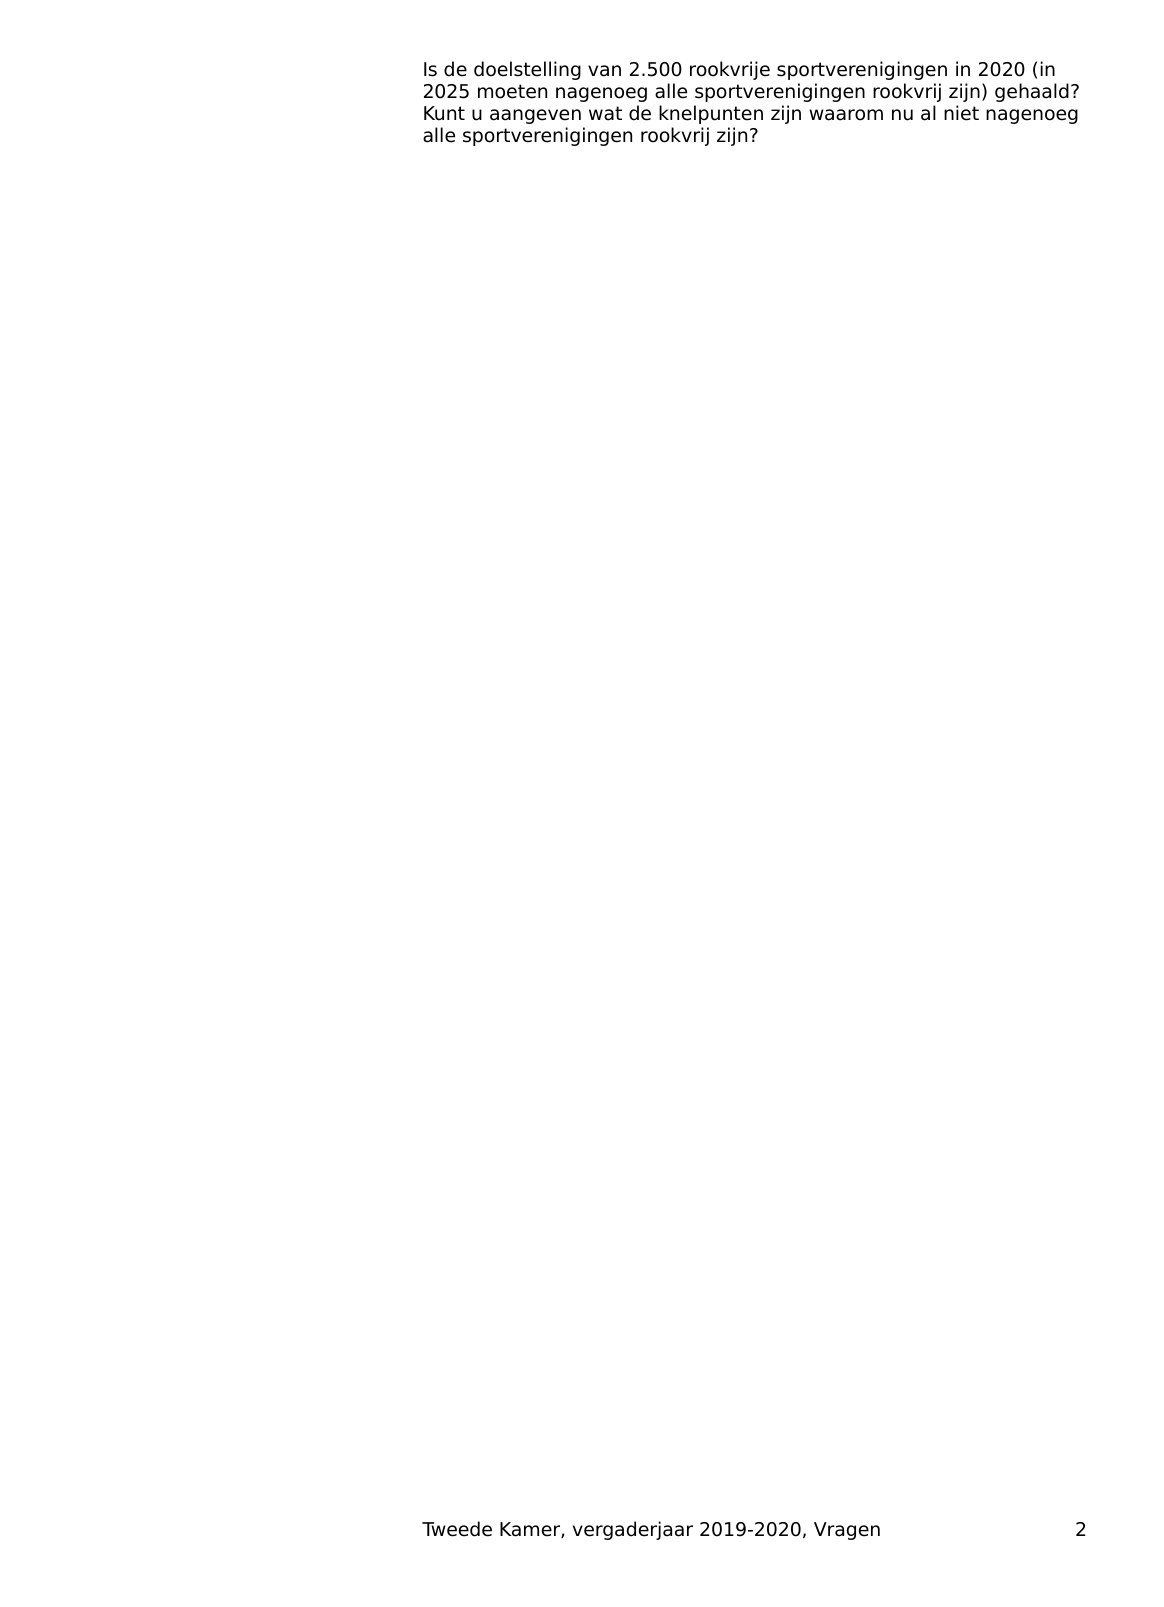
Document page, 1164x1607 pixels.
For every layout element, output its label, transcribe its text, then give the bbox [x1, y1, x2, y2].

text Is de doelstelling van 2.500 rookvrije sportverenigingen in 2020 (in 2025 moeten nagenoeg alle sportverenigingen rookvrij zijn) gehaald? Kunt u aangeven wat de knelpunten zijn waarom nu al niet nagenoeg alle sportverenigingen rookvrij zijn? [422, 59, 1087, 147]
